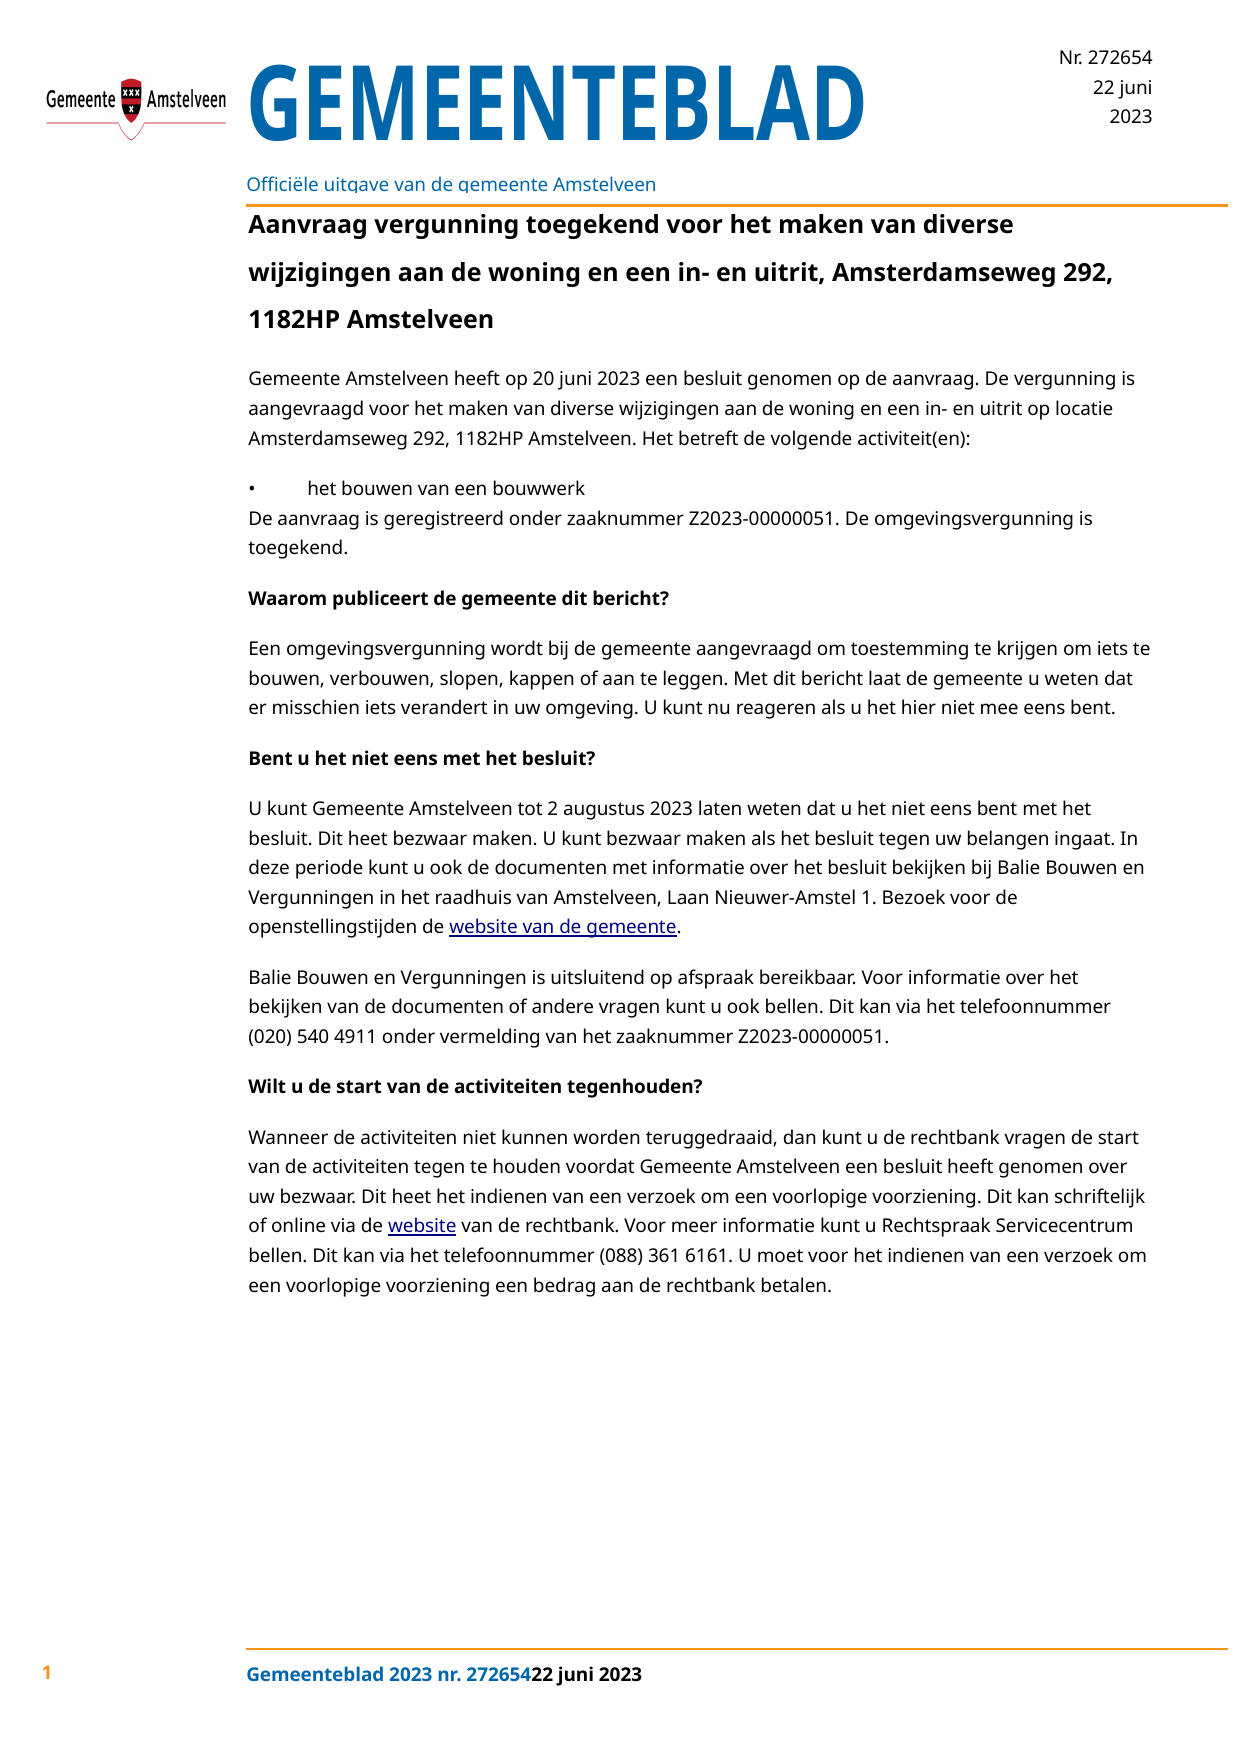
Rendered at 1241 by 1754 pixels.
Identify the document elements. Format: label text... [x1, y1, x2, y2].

text Een omgevingsvergunning wordt bij de gemeente aangevraagd om toestemming te krijgen om iets te bouwen, verbouwen, slopen, kappen of aan te leggen. Met dit bericht laat de gemeente u weten dat er misschien iets verandert in uw omgeving. U kunt nu reageren als u het hier niet mee eens bent. [248, 635, 1152, 720]
text Waarom publiceert de gemeente dit bericht? [248, 585, 1152, 610]
text U kunt Gemeente Amstelveen tot 2 augustus 2023 laten weten dat u het niet eens bent met het besluit. Dit heet bezwaar maken. U kunt bezwaar maken als het besluit tegen uw belangen ingaat. In deze periode kunt u ook de documenten met informatie over het besluit bekijken bij Balie Bouwen en Vergunningen in het raadhuis van Amstelveen, Laan Nieuwer-Amstel 1. Bezoek voor de openstellingstijden de website van de gemeente. [248, 795, 1152, 939]
text Wanneer de activiteiten niet kunnen worden teruggedraaid, dan kunt u de rechtbank vragen de start van de activiteiten tegen te houden voordat Gemeente Amstelveen een besluit heeft genomen over uw bezwaar. Dit heet het indienen van een verzoek om een voorlopige voorziening. Dit kan schriftelijk of online via de website van de rechtbank. Voor meer informatie kunt u Rechtspraak Servicecentrum bellen. Dit kan via het telefoonnummer (088) 361 6161. U moet voor het indienen van een verzoek om een voorlopige voorziening een bedrag aan de rechtbank betalen. [248, 1124, 1152, 1297]
list het bouwen van een bouwwerk [248, 475, 1152, 501]
picture [41, 47, 231, 172]
text Aanvraag vergunning toegekend voor het maken van diverse wijzigingen aan de woning en een in- en uitrit, Amsterdamseweg 292, 1182HP Amstelveen [248, 207, 1152, 336]
text Wilt u de start van de activiteiten tegenhouden? [248, 1073, 1152, 1099]
text Bent u het niet eens met het besluit? [248, 745, 1152, 770]
text Balie Bouwen en Vergunningen is uitsluitend op afspraak bereikbaar. Voor informatie over het bekijken van de documenten of andere vragen kunt u ook bellen. Dit kan via het telefoonnummer (020) 540 4911 onder vermelding van het zaaknummer Z2023-00000051. [248, 964, 1152, 1049]
text De aanvraag is geregistreerd onder zaaknummer Z2023-00000051. De omgevingsvergunning is toegekend. [248, 505, 1152, 560]
text Gemeente Amstelveen heeft op 20 juni 2023 een besluit genomen op de aanvraag. De vergunning is aangevraagd voor het maken van diverse wijzigingen aan de woning en een in- en uitrit op locatie Amsterdamseweg 292, 1182HP Amstelveen. Het betreft de volgende activiteit(en): [248, 366, 1152, 450]
